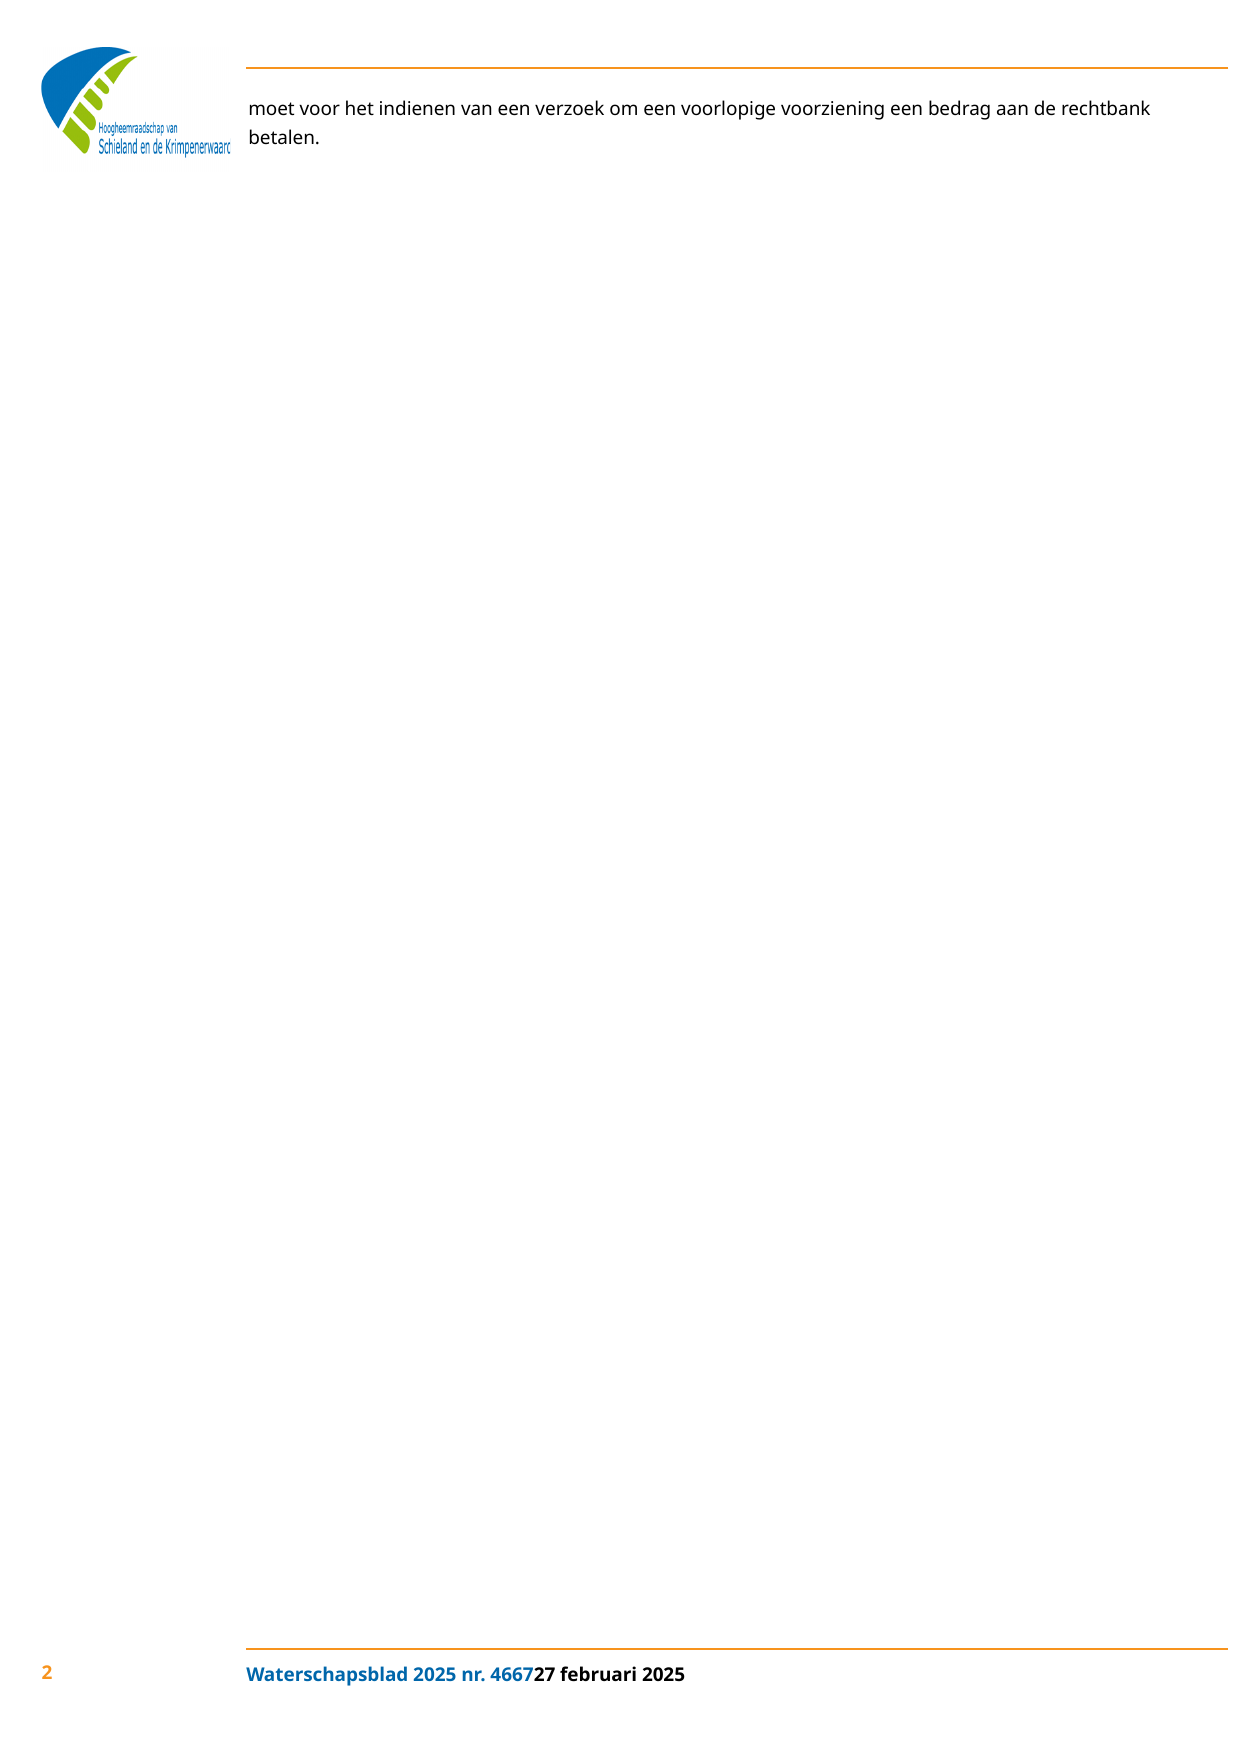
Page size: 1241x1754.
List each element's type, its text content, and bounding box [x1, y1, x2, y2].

picture [41, 47, 231, 172]
text moet voor het indienen van een verzoek om een voorlopige voorziening een bedrag aan de rechtbank betalen. [248, 95, 1152, 150]
